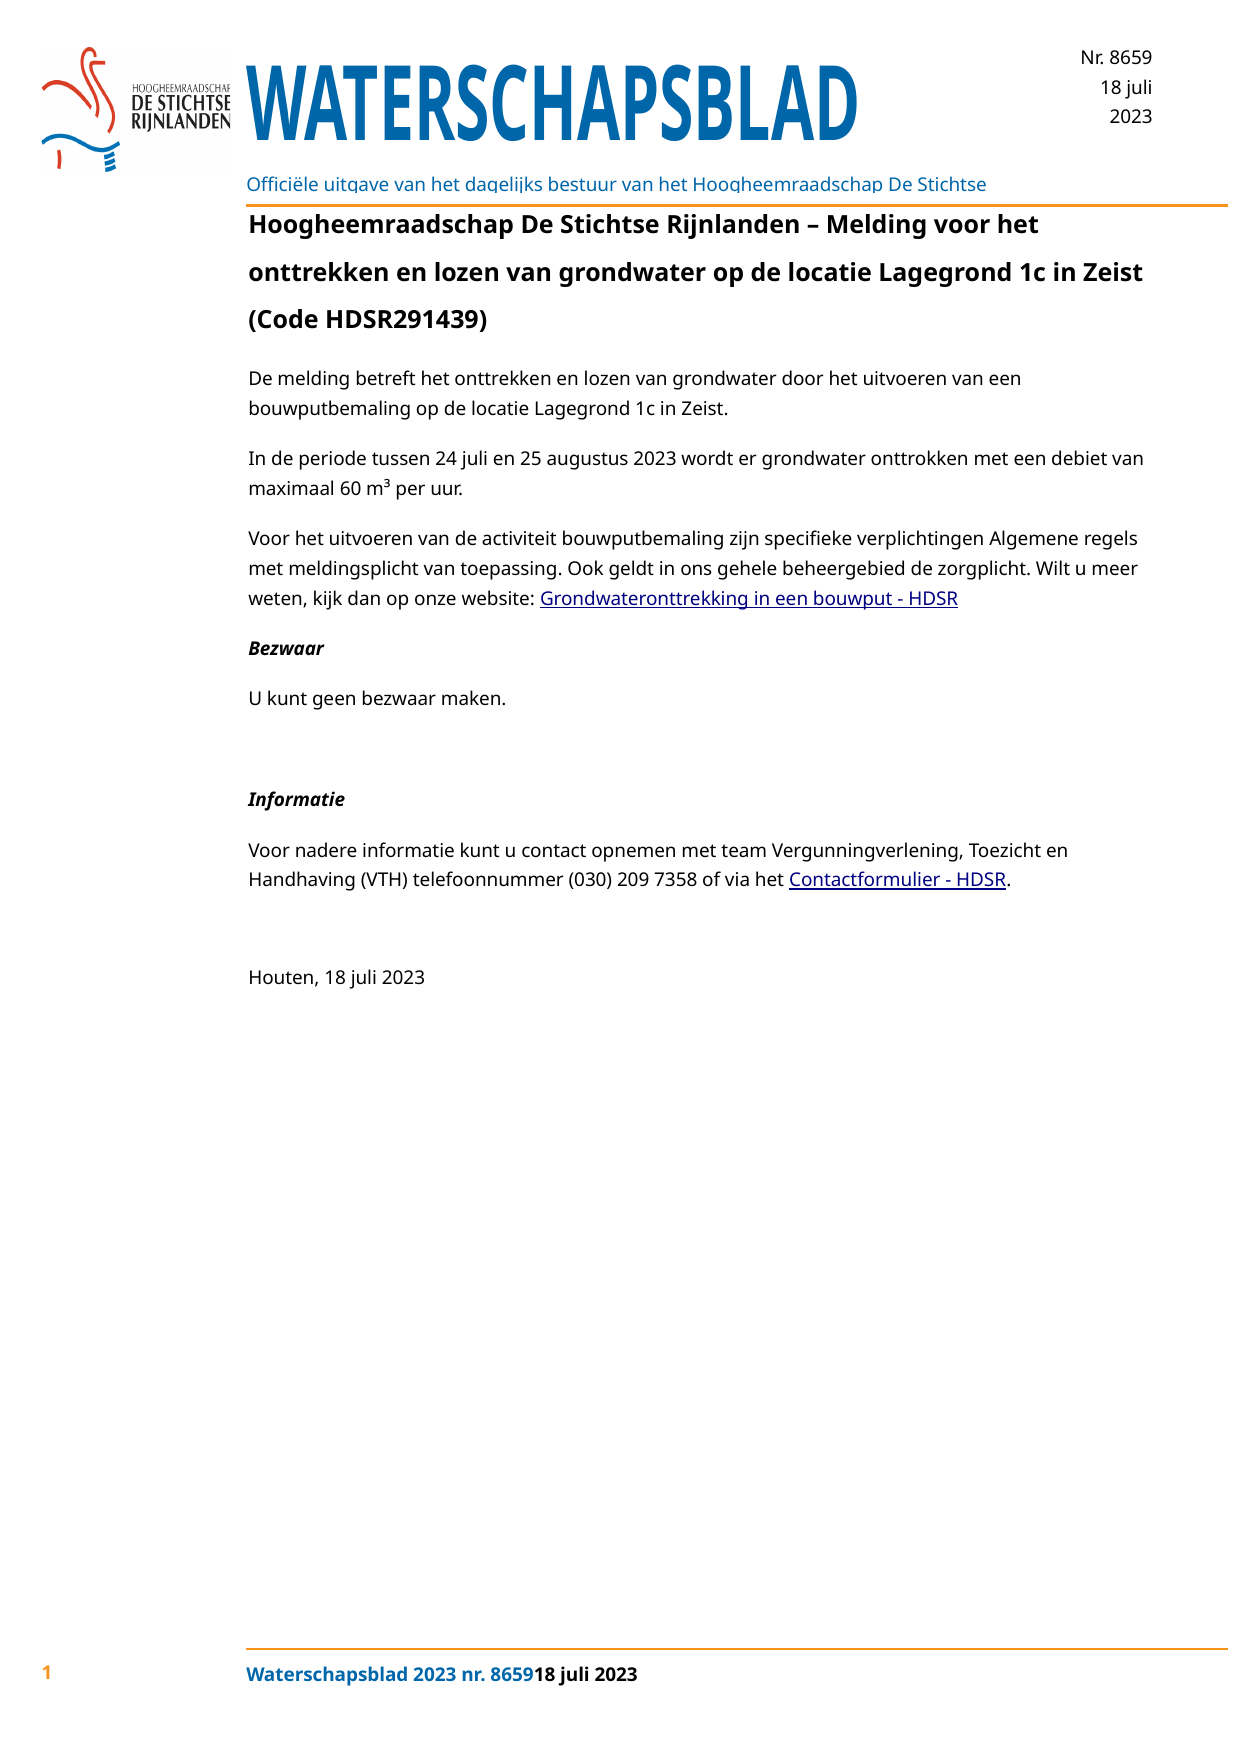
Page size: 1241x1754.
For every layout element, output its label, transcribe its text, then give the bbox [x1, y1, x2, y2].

text U kunt geen bezwaar maken. [248, 686, 1152, 711]
text De melding betreft het onttrekken en lozen van grondwater door het uitvoeren van een bouwputbemaling op de locatie Lagegrond 1c in Zeist. [248, 366, 1152, 421]
text Informatie [248, 786, 1152, 812]
text In de periode tussen 24 juli en 25 augustus 2023 wordt er grondwater onttrokken met een debiet van maximaal 60 m³ per uur. [248, 446, 1152, 501]
picture [41, 47, 231, 172]
text Voor nadere informatie kunt u contact opnemen met team Vergunningverlening, Toezicht en Handhaving (VTH) telefoonnummer (030) 209 7358 of via het Contactformulier - HDSR. [248, 837, 1152, 892]
text Houten, 18 juli 2023 [248, 964, 1152, 990]
text Hoogheemraadschap De Stichtse Rijnlanden – Melding voor het onttrekken en lozen van grondwater op de locatie Lagegrond 1c in Zeist (Code HDSR291439) [248, 207, 1152, 336]
text Voor het uitvoeren van de activiteit bouwputbemaling zijn specifieke verplichtingen Algemene regels met meldingsplicht van toepassing. Ook geldt in ons gehele beheergebied de zorgplicht. Wilt u meer weten, kijk dan op onze website: Grondwateronttrekking in een bouwput - HDSR [248, 526, 1152, 610]
text Bezwaar [248, 635, 1152, 661]
